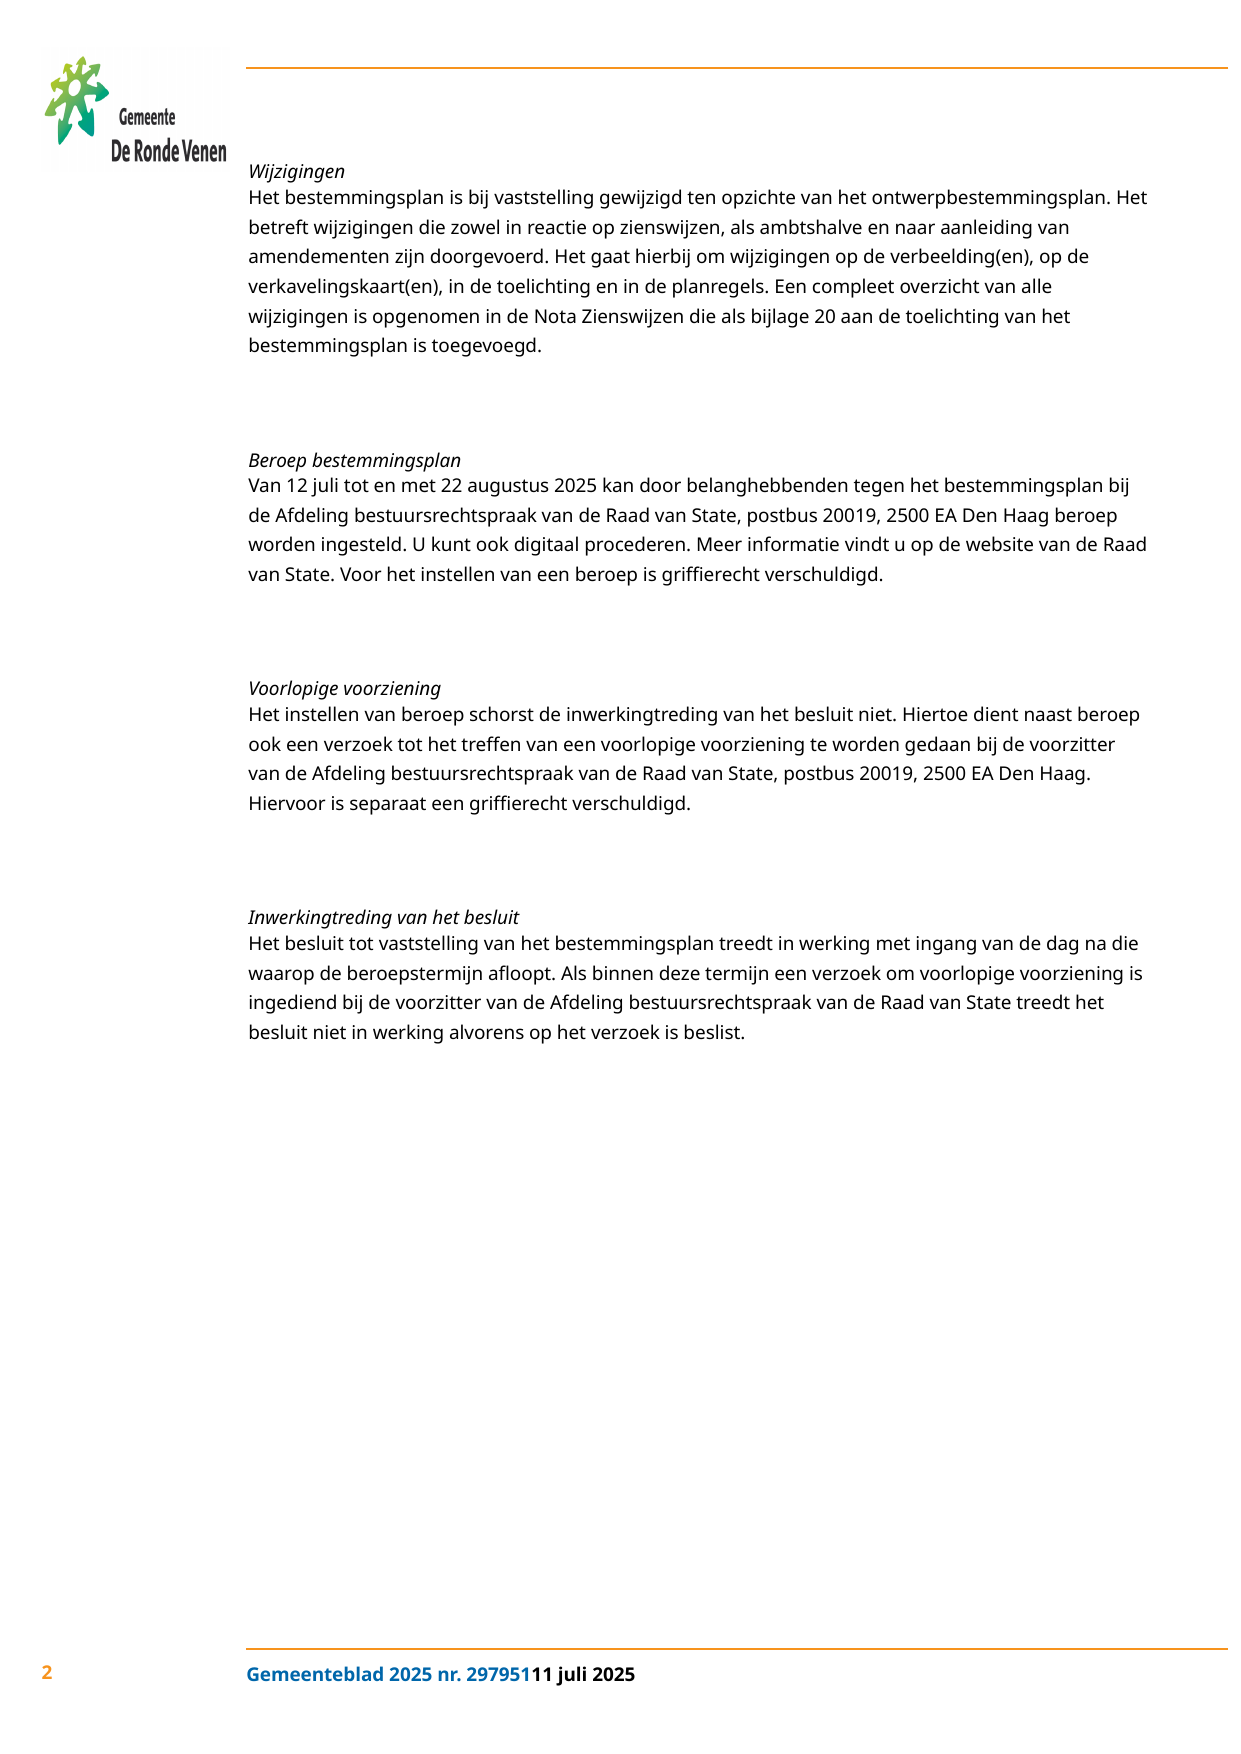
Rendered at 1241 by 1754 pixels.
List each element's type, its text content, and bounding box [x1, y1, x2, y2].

text Het instellen van beroep schorst de inwerkingtreding van het besluit niet. Hiertoe dient naast beroep ook een verzoek tot het treffen van een voorlopige voorziening te worden gedaan bij de voorzitter van de Afdeling bestuursrechtspraak van de Raad van State, postbus 20019, 2500 EA Den Haag. Hiervoor is separaat een griffierecht verschuldigd. [248, 701, 1152, 816]
text Van 12 juli tot en met 22 augustus 2025 kan door belanghebbenden tegen het bestemmingsplan bij de Afdeling bestuursrechtspraak van de Raad van State, postbus 20019, 2500 EA Den Haag beroep worden ingesteld. U kunt ook digitaal procederen. Meer informatie vindt u op de website van de Raad van State. Voor het instellen van een beroep is griffierecht verschuldigd. [248, 472, 1152, 587]
text Voorlopige voorziening [248, 676, 1152, 701]
text Wijzigingen [248, 159, 1152, 184]
picture [41, 47, 231, 172]
text Het bestemmingsplan is bij vaststelling gewijzigd ten opzichte van het ontwerpbestemmingsplan. Het betreft wijzigingen die zowel in reactie op zienswijzen, als ambtshalve en naar aanleiding van amendementen zijn doorgevoerd. Het gaat hierbij om wijzigingen op de verbeelding(en), op de verkavelingskaart(en), in de toelichting en in de planregels. Een compleet overzicht van alle wijzigingen is opgenomen in de Nota Zienswijzen die als bijlage 20 aan de toelichting van het bestemmingsplan is toegevoegd. [248, 184, 1152, 358]
text Inwerkingtreding van het besluit [248, 904, 1152, 930]
text Beroep bestemmingsplan [248, 447, 1152, 472]
text Het besluit tot vaststelling van het bestemmingsplan treedt in werking met ingang van de dag na die waarop de beroepstermijn afloopt. Als binnen deze termijn een verzoek om voorlopige voorziening is ingediend bij de voorzitter van de Afdeling bestuursrechtspraak van de Raad van State treedt het besluit niet in werking alvorens op het verzoek is beslist. [248, 930, 1152, 1045]
